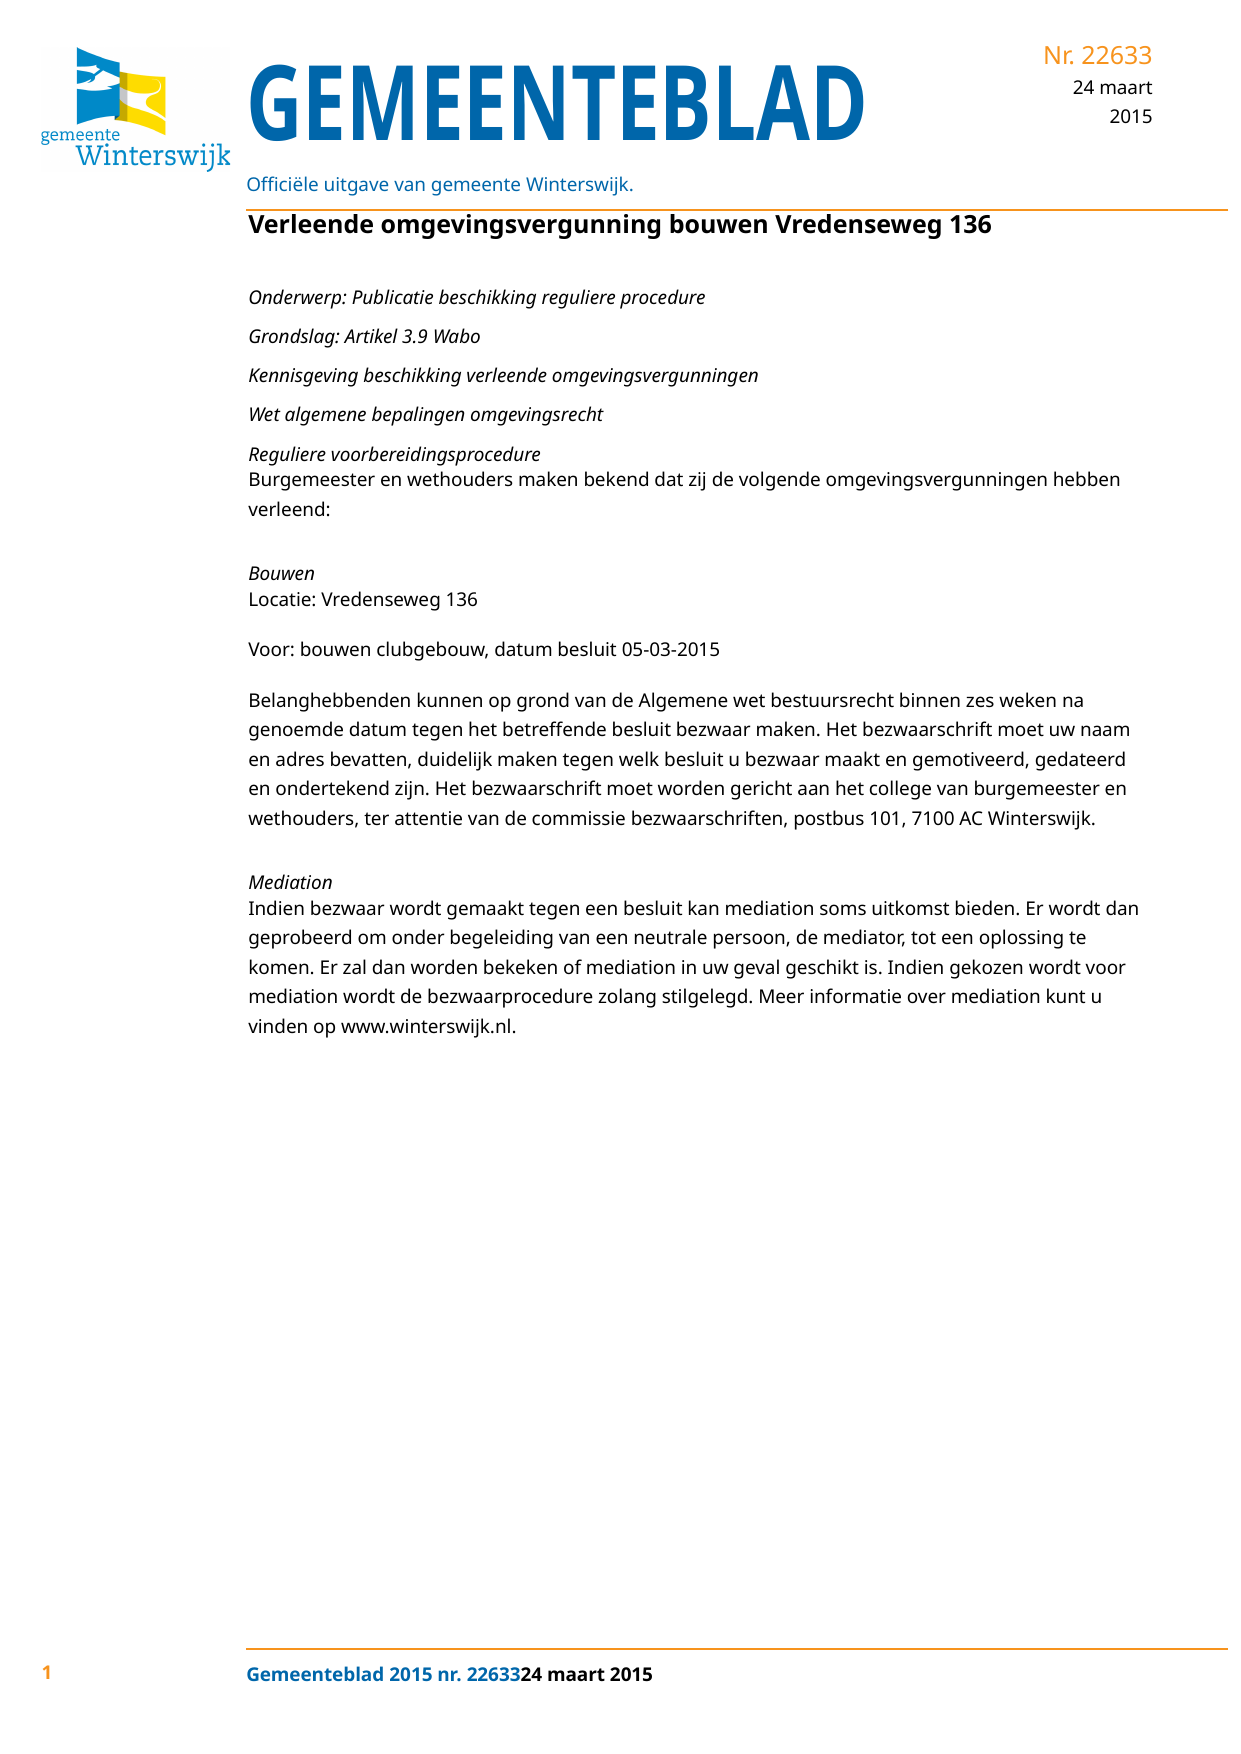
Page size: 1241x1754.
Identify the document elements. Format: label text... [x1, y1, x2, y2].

text Voor: bouwen clubgebouw, datum besluit 05-03-2015 [248, 636, 1152, 662]
text Onderwerp: Publicatie beschikking reguliere procedure [248, 284, 1152, 309]
text Indien bezwaar wordt gemaakt tegen een besluit kan mediation soms uitkomst bieden. Er wordt dan geprobeerd om onder begeleiding van een neutrale persoon, de mediator, tot een oplossing te komen. Er zal dan worden bekeken of mediation in uw geval geschikt is. Indien gekozen wordt voor mediation wordt de bezwaarprocedure zolang stilgelegd. Meer informatie over mediation kunt u vinden op www.winterswijk.nl. [248, 895, 1152, 1039]
text Grondslag: Artikel 3.9 Wabo [248, 323, 1152, 349]
text Burgemeester en wethouders maken bekend dat zij de volgende omgevingsvergunningen hebben verleend: [248, 467, 1152, 522]
picture [41, 47, 231, 172]
text Bouwen [248, 560, 1152, 586]
picture [225, 153, 231, 162]
text Verleende omgevingsvergunning bouwen Vredenseweg 136 [248, 211, 1152, 241]
text Mediation [248, 869, 1152, 895]
text Kennisgeving beschikking verleende omgevingsvergunningen [248, 362, 1152, 388]
text Wet algemene bepalingen omgevingsrecht [248, 402, 1152, 427]
text Reguliere voorbereidingsprocedure [248, 441, 1152, 467]
text Belanghebbenden kunnen op grond van de Algemene wet bestuursrecht binnen zes weken na genoemde datum tegen het betreffende besluit bezwaar maken. Het bezwaarschrift moet uw naam en adres bevatten, duidelijk maken tegen welk besluit u bezwaar maakt en gemotiveerd, gedateerd en ondertekend zijn. Het bezwaarschrift moet worden gericht aan het college van burgemeester en wethouders, ter attentie van de commissie bezwaarschriften, postbus 101, 7100 AC Winterswijk. [248, 687, 1152, 831]
text Locatie: Vredenseweg 136 [248, 586, 1152, 612]
